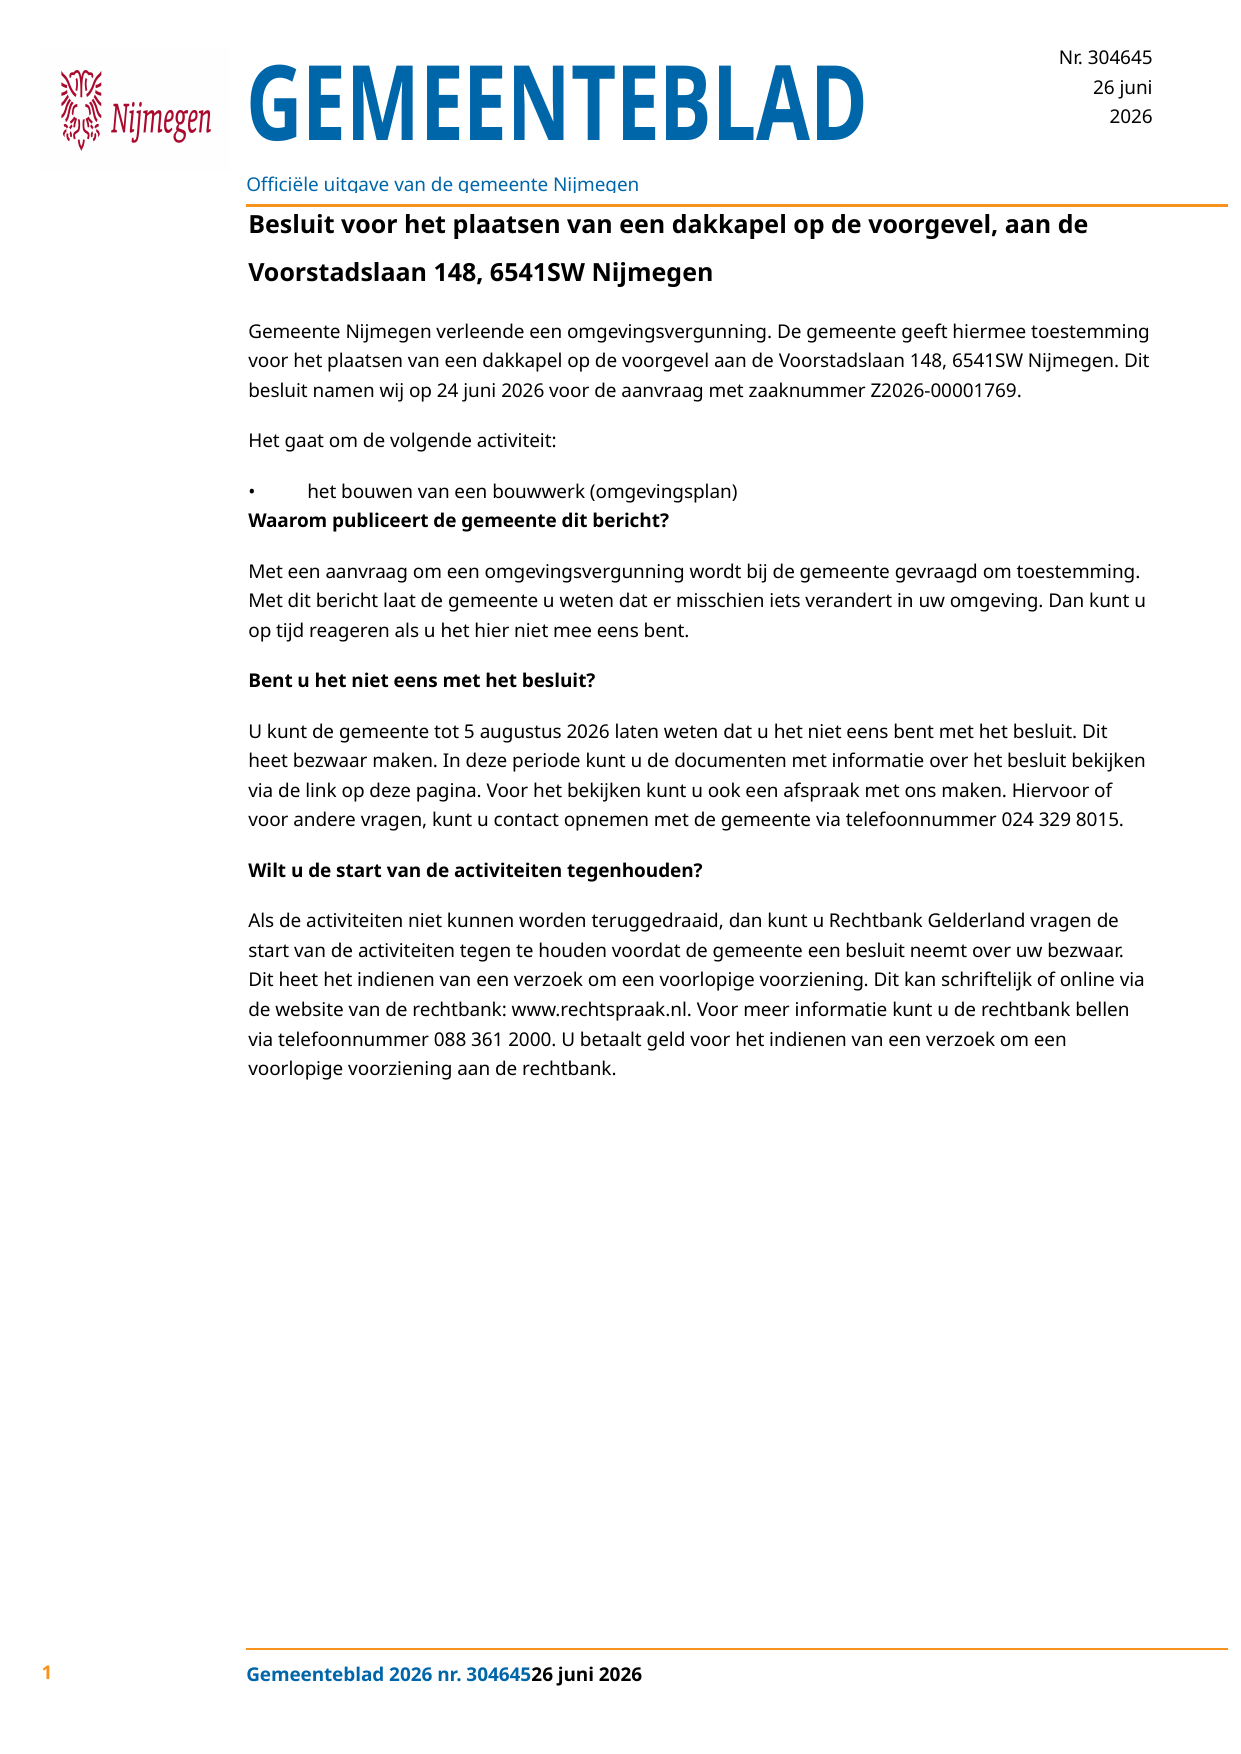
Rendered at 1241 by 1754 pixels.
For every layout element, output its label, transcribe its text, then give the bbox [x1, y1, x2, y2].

text Besluit voor het plaatsen van een dakkapel op de voorgevel, aan de Voorstadslaan 148, 6541SW Nijmegen [248, 207, 1152, 288]
text Gemeente Nijmegen verleende een omgevingsvergunning. De gemeente geeft hiermee toestemming voor het plaatsen van een dakkapel op de voorgevel aan de Voorstadslaan 148, 6541SW Nijmegen. Dit besluit namen wij op 24 juni 2026 voor de aanvraag met zaaknummer Z2026-00001769. [248, 318, 1152, 403]
text Bent u het niet eens met het besluit? [248, 667, 1152, 693]
picture [41, 47, 231, 172]
text Waarom publiceert de gemeente dit bericht? [248, 507, 1152, 533]
list het bouwen van een bouwwerk (omgevingsplan) [248, 478, 1152, 504]
text Het gaat om de volgende activiteit: [248, 427, 1152, 453]
text Als de activiteiten niet kunnen worden teruggedraaid, dan kunt u Rechtbank Gelderland vragen de start van de activiteiten tegen te houden voordat de gemeente een besluit neemt over uw bezwaar. Dit heet het indienen van een verzoek om een voorlopige voorziening. Dit kan schriftelijk of online via de website van de rechtbank: www.rechtspraak.nl. Voor meer informatie kunt u de rechtbank bellen via telefoonnummer 088 361 2000. U betaalt geld voor het indienen van een verzoek om een voorlopige voorziening aan de rechtbank. [248, 907, 1152, 1081]
text U kunt de gemeente tot 5 augustus 2026 laten weten dat u het niet eens bent met het besluit. Dit heet bezwaar maken. In deze periode kunt u de documenten met informatie over het besluit bekijken via de link op deze pagina. Voor het bekijken kunt u ook een afspraak met ons maken. Hiervoor of voor andere vragen, kunt u contact opnemen met de gemeente via telefoonnummer 024 329 8015. [248, 718, 1152, 832]
text Wilt u de start van de activiteiten tegenhouden? [248, 857, 1152, 883]
text Met een aanvraag om een omgevingsvergunning wordt bij de gemeente gevraagd om toestemming. Met dit bericht laat de gemeente u weten dat er misschien iets verandert in uw omgeving. Dan kunt u op tijd reageren als u het hier niet mee eens bent. [248, 558, 1152, 643]
